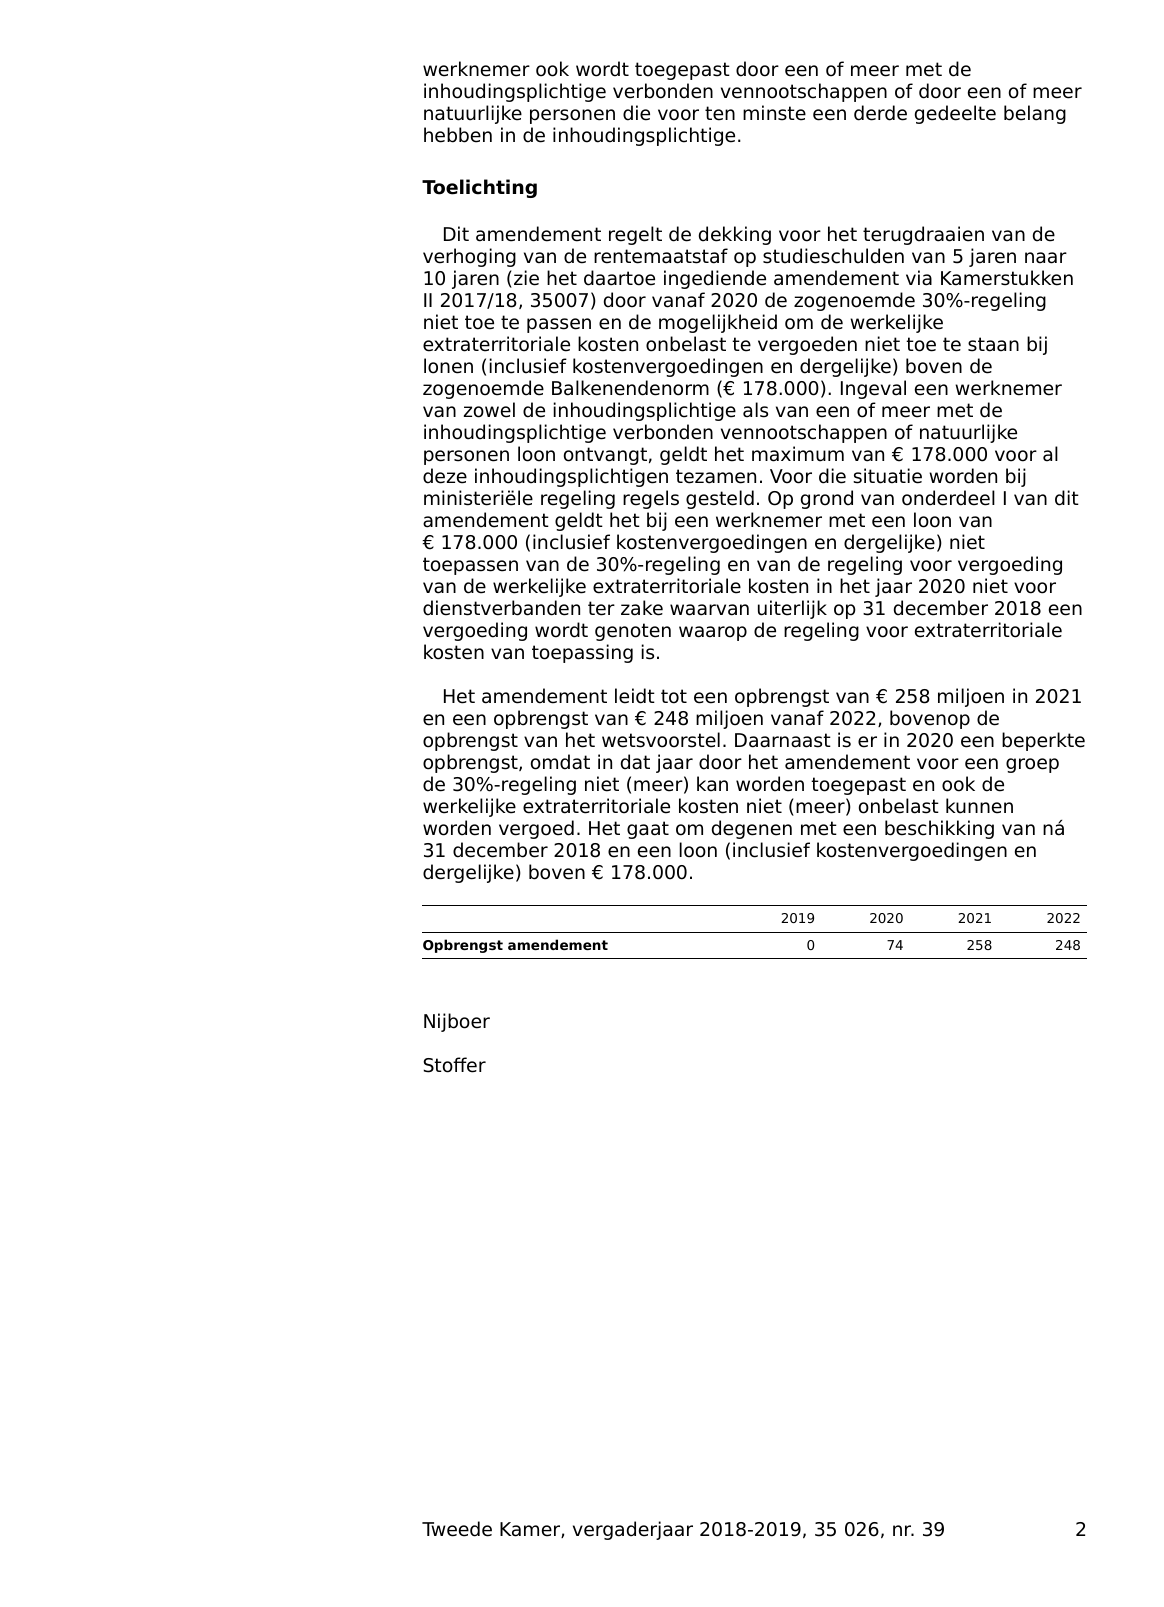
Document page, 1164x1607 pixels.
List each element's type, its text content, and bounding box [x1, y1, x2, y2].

table_cell 258 [910, 933, 998, 958]
table_cell Opbrengst amendement [422, 933, 732, 958]
text Nijboer Stoffer [422, 989, 1087, 1077]
table_cell 0 [732, 933, 821, 958]
table_header 2022 [998, 906, 1087, 932]
text werknemer ook wordt toegepast door een of meer met de inhoudingsplichtige verbonden vennootschappen of door een of meer natuurlijke personen die voor ten minste een derde gedeelte belang hebben in de inhoudingsplichtige. [422, 59, 1087, 147]
table_header 2021 [910, 906, 998, 932]
text Dit amendement regelt de dekking voor het terugdraaien van de verhoging van de rentemaatstaf op studieschulden van 5 jaren naar 10 jaren (zie het daartoe ingediende amendement via Kamerstukken II 2017/18, 35007) door vanaf 2020 de zogenoemde 30%-regeling niet toe te passen en de mogelijkheid om de werkelijke extraterritoriale kosten onbelast te vergoeden niet toe te staan bij lonen (inclusief kostenvergoedingen en dergelijke) boven de zogenoemde Balkenendenorm (€ 178.000). Ingeval een werknemer van zowel de inhoudingsplichtige als van een of meer met de inhoudingsplichtige verbonden vennootschappen of natuurlijke personen loon ontvangt, geldt het maximum van € 178.000 voor al deze inhoudingsplichtigen tezamen. Voor die situatie worden bij ministeriële regeling regels gesteld. Op grond van onderdeel I van dit amendement geldt het bij een werknemer met een loon van € 178.000 (inclusief kostenvergoedingen en dergelijke) niet toepassen van de 30%-regeling en van de regeling voor vergoeding van de werkelijke extraterritoriale kosten in het jaar 2020 niet voor dienstverbanden ter zake waarvan uiterlijk op 31 december 2018 een vergoeding wordt genoten waarop de regeling voor extraterritoriale kosten van toepassing is. [422, 224, 1087, 663]
table_cell 248 [998, 933, 1087, 958]
subtitle Toelichting [422, 177, 1087, 199]
table_header 2020 [821, 906, 909, 932]
text Het amendement leidt tot een opbrengst van € 258 miljoen in 2021 en een opbrengst van € 248 miljoen vanaf 2022, bovenop de opbrengst van het wetsvoorstel. Daarnaast is er in 2020 een beperkte opbrengst, omdat in dat jaar door het amendement voor een groep de 30%-regeling niet (meer) kan worden toegepast en ook de werkelijke extraterritoriale kosten niet (meer) onbelast kunnen worden vergoed. Het gaat om degenen met een beschikking van ná 31 december 2018 en een loon (inclusief kostenvergoedingen en dergelijke) boven € 178.000. [422, 686, 1087, 883]
table_header 2019 [732, 906, 821, 932]
table_cell 74 [821, 933, 909, 958]
table_header [422, 906, 732, 932]
